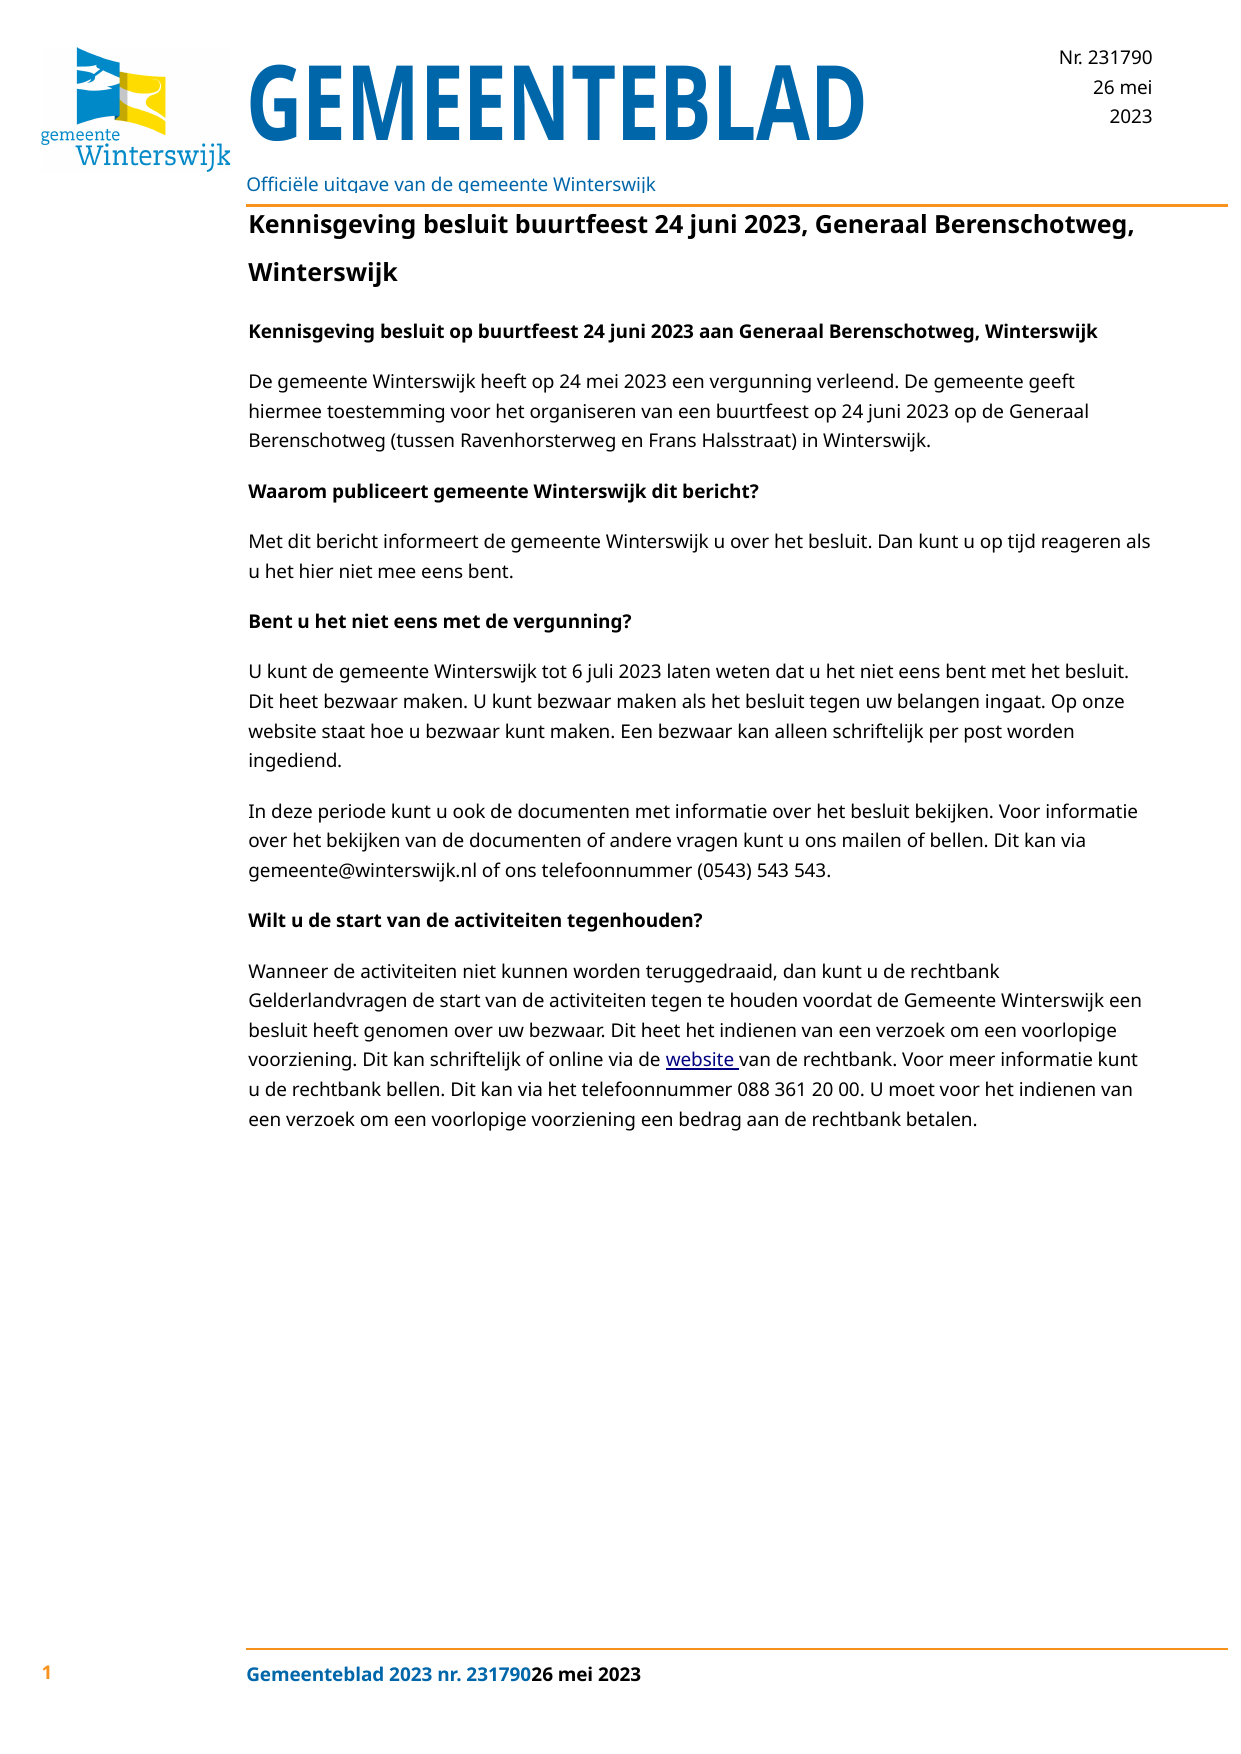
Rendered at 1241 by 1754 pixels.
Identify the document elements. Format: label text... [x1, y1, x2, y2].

picture [225, 153, 231, 162]
text Wilt u de start van de activiteiten tegenhouden? [248, 907, 1152, 933]
text Waarom publiceert gemeente Winterswijk dit bericht? [248, 478, 1152, 504]
text Kennisgeving besluit op buurtfeest 24 juni 2023 aan Generaal Berenschotweg, Winterswijk [248, 318, 1152, 344]
text Bent u het niet eens met de vergunning? [248, 608, 1152, 634]
picture [41, 47, 231, 172]
text Wanneer de activiteiten niet kunnen worden teruggedraaid, dan kunt u de rechtbank Gelderlandvragen de start van de activiteiten tegen te houden voordat de Gemeente Winterswijk een besluit heeft genomen over uw bezwaar. Dit heet het indienen van een verzoek om een voorlopige voorziening. Dit kan schriftelijk of online via de website van de rechtbank. Voor meer informatie kunt u de rechtbank bellen. Dit kan via het telefoonnummer 088 361 20 00. U moet voor het indienen van een verzoek om een voorlopige voorziening een bedrag aan de rechtbank betalen. [248, 958, 1152, 1132]
text Kennisgeving besluit buurtfeest 24 juni 2023, Generaal Berenschotweg, Winterswijk [248, 207, 1152, 288]
text In deze periode kunt u ook de documenten met informatie over het besluit bekijken. Voor informatie over het bekijken van de documenten of andere vragen kunt u ons mailen of bellen. Dit kan via gemeente@winterswijk.nl of ons telefoonnummer (0543) 543 543. [248, 798, 1152, 883]
text De gemeente Winterswijk heeft op 24 mei 2023 een vergunning verleend. De gemeente geeft hiermee toestemming voor het organiseren van een buurtfeest op 24 juni 2023 op de Generaal Berenschotweg (tussen Ravenhorsterweg en Frans Halsstraat) in Winterswijk. [248, 368, 1152, 453]
text U kunt de gemeente Winterswijk tot 6 juli 2023 laten weten dat u het niet eens bent met het besluit. Dit heet bezwaar maken. U kunt bezwaar maken als het besluit tegen uw belangen ingaat. Op onze website staat hoe u bezwaar kunt maken. Een bezwaar kan alleen schriftelijk per post worden ingediend. [248, 659, 1152, 773]
text Met dit bericht informeert de gemeente Winterswijk u over het besluit. Dan kunt u op tijd reageren als u het hier niet mee eens bent. [248, 528, 1152, 584]
